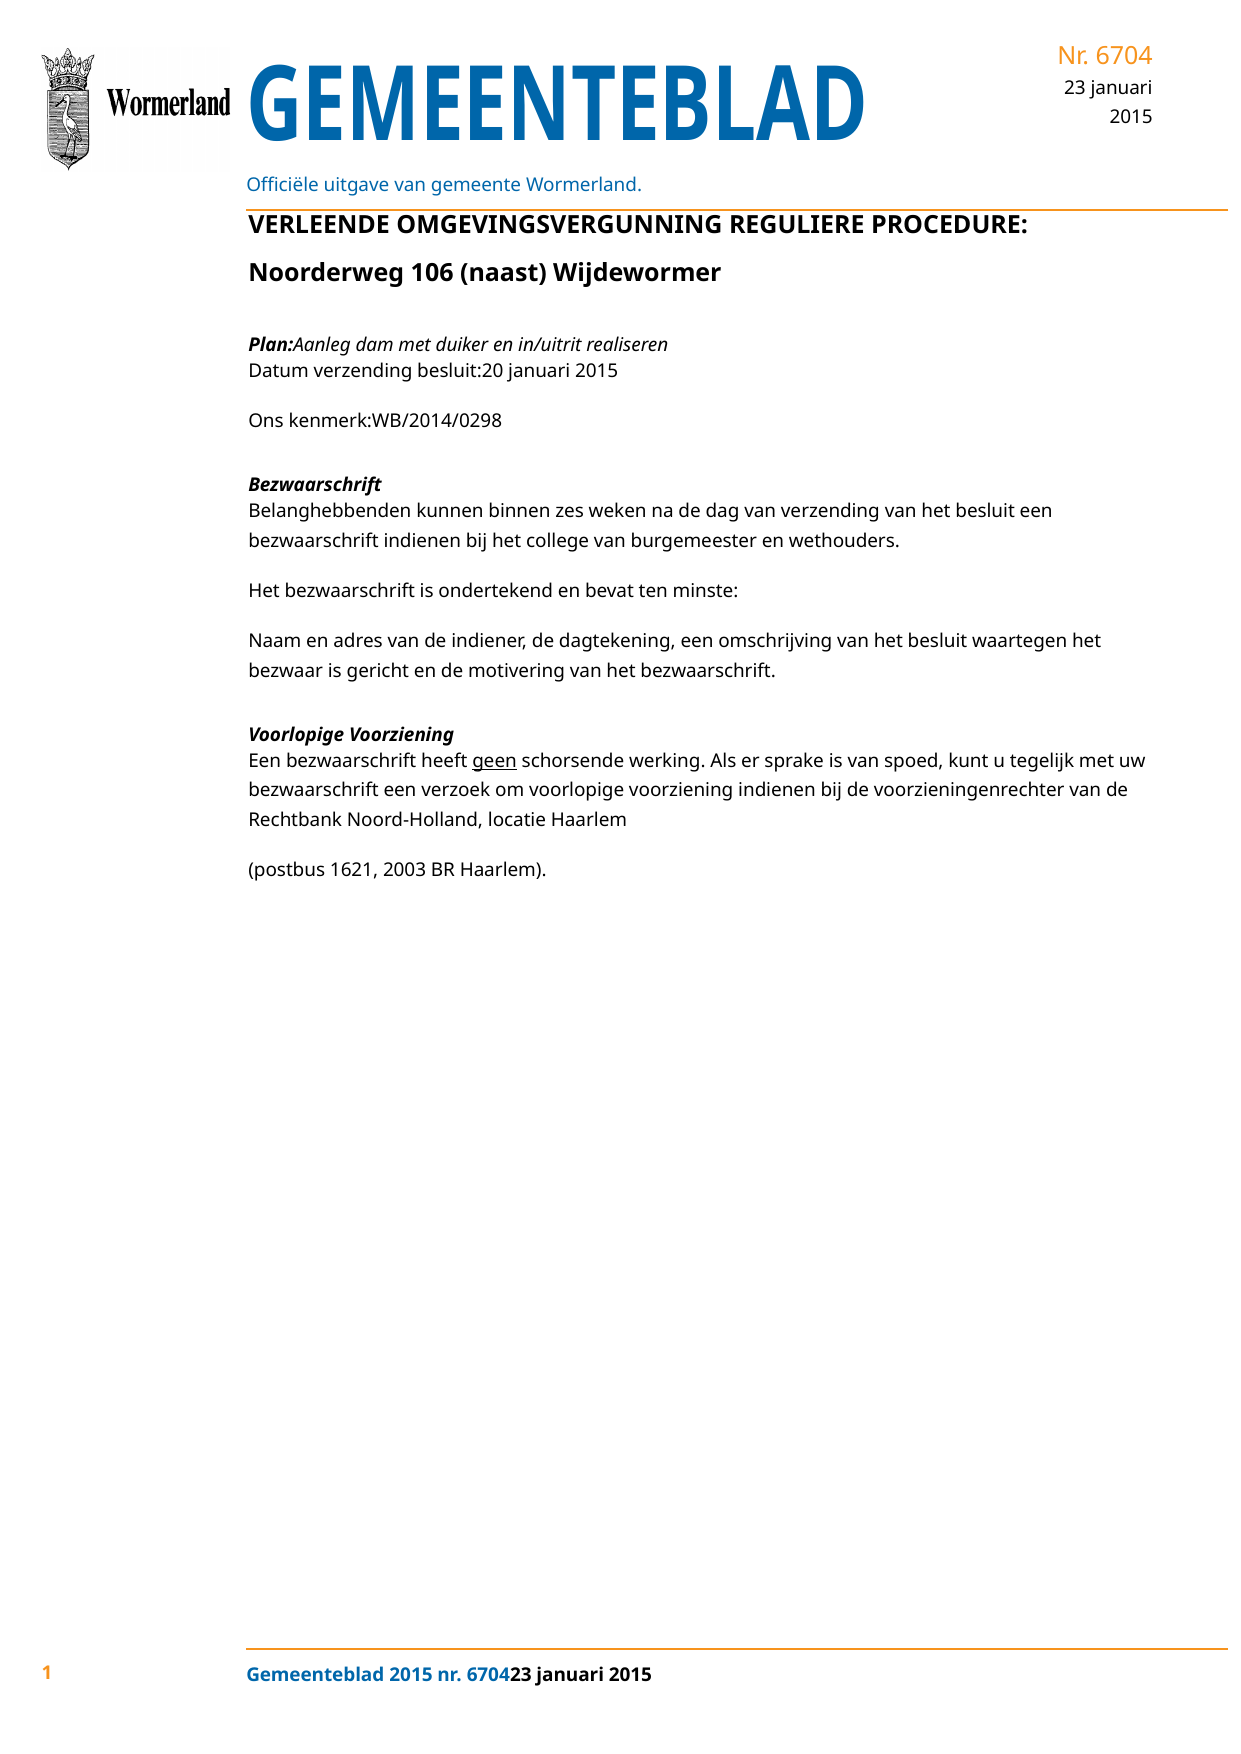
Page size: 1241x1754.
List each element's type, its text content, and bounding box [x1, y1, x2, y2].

text (postbus 1621, 2003 BR Haarlem). [248, 857, 1152, 882]
text Ons kenmerk:WB/2014/0298 [248, 408, 1152, 433]
text Plan:Aanleg dam met duiker en in/uitrit realiseren [248, 331, 1152, 357]
text Datum verzending besluit:20 januari 2015 [248, 357, 1152, 383]
text Een bezwaarschrift heeft geen schorsende werking. Als er sprake is van spoed, kunt u tegelijk met uw bezwaarschrift een verzoek om voorlopige voorziening indienen bij de voorzieningenrechter van de Rechtbank Noord-Holland, locatie Haarlem [248, 747, 1152, 832]
text Bezwaarschrift [248, 472, 1152, 497]
picture [41, 47, 231, 172]
text Belanghebbenden kunnen binnen zes weken na de dag van verzending van het besluit een bezwaarschrift indienen bij het college van burgemeester en wethouders. [248, 497, 1152, 553]
text Het bezwaarschrift is ondertekend en bevat ten minste: [248, 577, 1152, 603]
text Naam en adres van de indiener, de dagtekening, een omschrijving van het besluit waartegen het bezwaar is gericht en de motivering van het bezwaarschrift. [248, 628, 1152, 683]
text VERLEENDE OMGEVINGSVERGUNNING REGULIERE PROCEDURE: Noorderweg 106 (naast) Wijdewormer [248, 211, 1152, 288]
text Voorlopige Voorziening [248, 721, 1152, 747]
